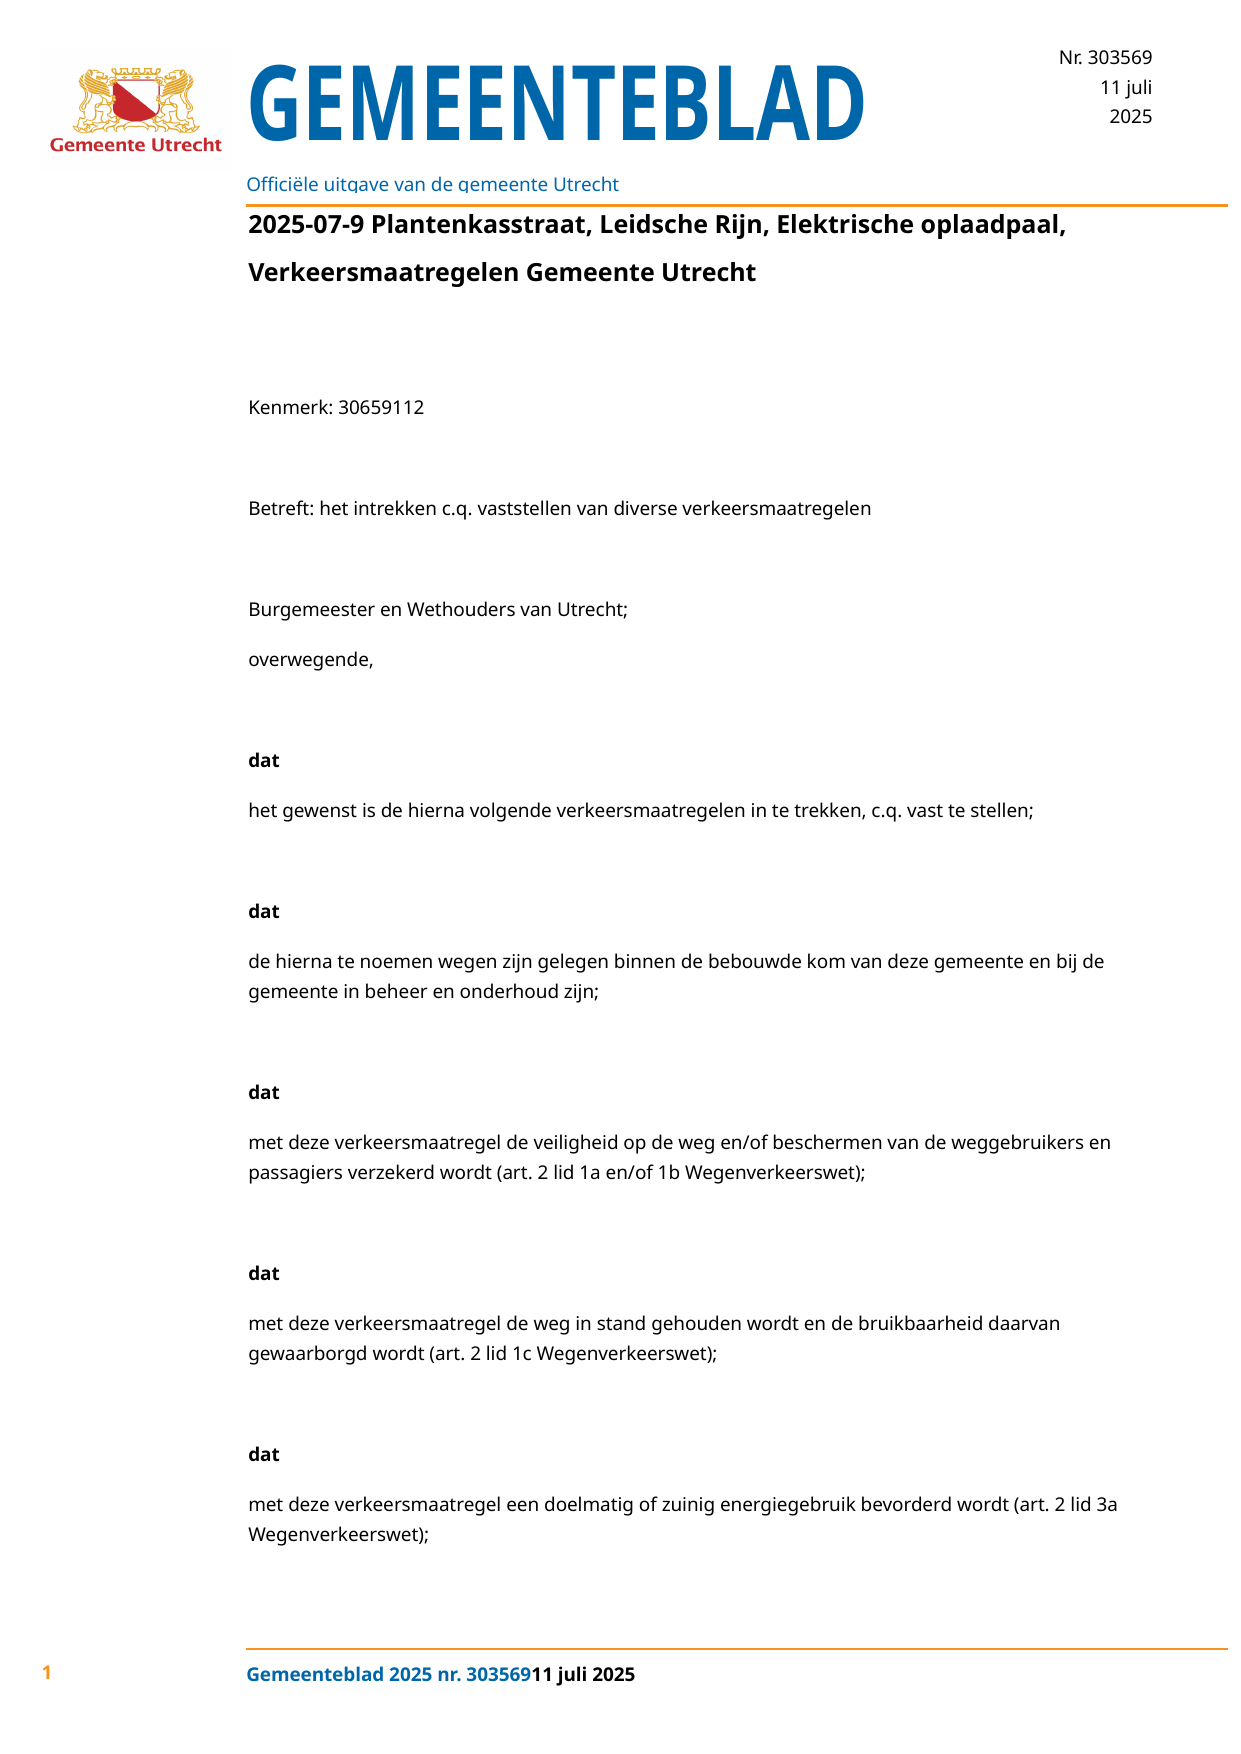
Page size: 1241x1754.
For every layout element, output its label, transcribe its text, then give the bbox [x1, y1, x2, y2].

text 2025-07-9 Plantenkasstraat, Leidsche Rijn, Elektrische oplaadpaal, Verkeersmaatregelen Gemeente Utrecht [248, 207, 1152, 288]
text Burgemeester en Wethouders van Utrecht; [248, 596, 1152, 621]
picture [41, 47, 231, 172]
text dat [248, 1079, 1152, 1105]
text dat [248, 1441, 1152, 1466]
text het gewenst is de hierna volgende verkeersmaatregelen in te trekken, c.q. vast te stellen; [248, 797, 1152, 823]
text dat [248, 898, 1152, 924]
text met deze verkeersmaatregel de veiligheid op de weg en/of beschermen van de weggebruikers en passagiers verzekerd wordt (art. 2 lid 1a en/of 1b Wegenverkeerswet); [248, 1129, 1152, 1185]
text Betreft: het intrekken c.q. vaststellen van diverse verkeersmaatregelen [248, 495, 1152, 521]
text de hierna te noemen wegen zijn gelegen binnen de bebouwde kom van deze gemeente en bij de gemeente in beheer en onderhoud zijn; [248, 949, 1152, 1004]
text met deze verkeersmaatregel een doelmatig of zuinig energiegebruik bevorderd wordt (art. 2 lid 3a Wegenverkeerswet); [248, 1491, 1152, 1546]
text Kenmerk: 30659112 [248, 394, 1152, 420]
text dat [248, 1260, 1152, 1286]
text overwegende, [248, 646, 1152, 672]
text met deze verkeersmaatregel de weg in stand gehouden wordt en de bruikbaarheid daarvan gewaarborgd wordt (art. 2 lid 1c Wegenverkeerswet); [248, 1310, 1152, 1366]
text dat [248, 747, 1152, 773]
